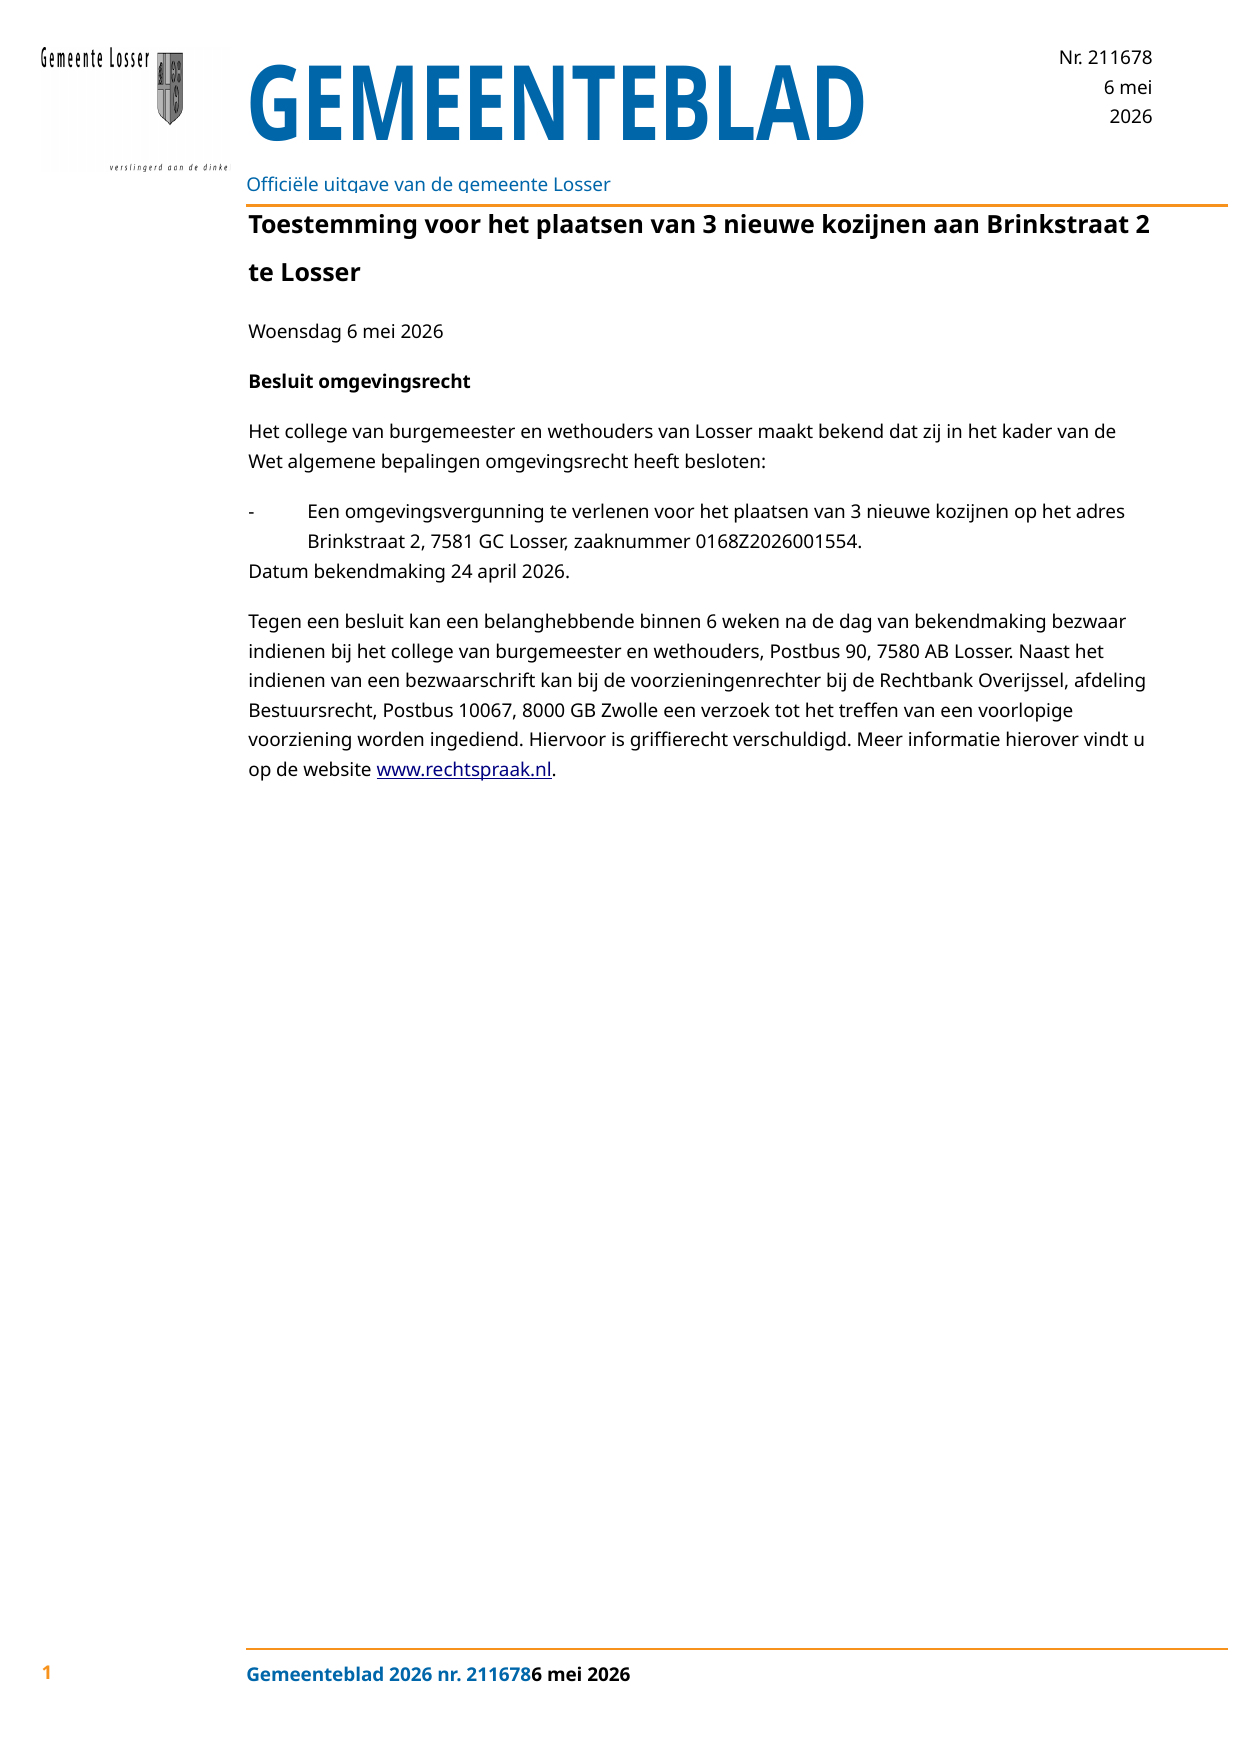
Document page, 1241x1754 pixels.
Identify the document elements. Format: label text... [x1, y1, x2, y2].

text Het college van burgemeester en wethouders van Losser maakt bekend dat zij in het kader van de Wet algemene bepalingen omgevingsrecht heeft besloten: [248, 419, 1152, 474]
list Een omgevingsvergunning te verlenen voor het plaatsen van 3 nieuwe kozijnen op het adres Brinkstraat 2, 7581 GC Losser, zaaknummer 0168Z2026001554. [248, 499, 1152, 554]
text Datum bekendmaking 24 april 2026. [248, 558, 1152, 584]
text Woensdag 6 mei 2026 [248, 318, 1152, 344]
text Tegen een besluit kan een belanghebbende binnen 6 weken na de dag van bekendmaking bezwaar indienen bij het college van burgemeester en wethouders, Postbus 90, 7580 AB Losser. Naast het indienen van een bezwaarschrift kan bij de voorzieningenrechter bij de Rechtbank Overijssel, afdeling Bestuursrecht, Postbus 10067, 8000 GB Zwolle een verzoek tot het treffen van een voorlopige voorziening worden ingediend. Hiervoor is griffierecht verschuldigd. Meer informatie hierover vindt u op de website www.rechtspraak.nl. [248, 608, 1152, 782]
picture [41, 47, 231, 172]
text Besluit omgevingsrecht [248, 368, 1152, 394]
text Toestemming voor het plaatsen van 3 nieuwe kozijnen aan Brinkstraat 2 te Losser [248, 207, 1152, 288]
